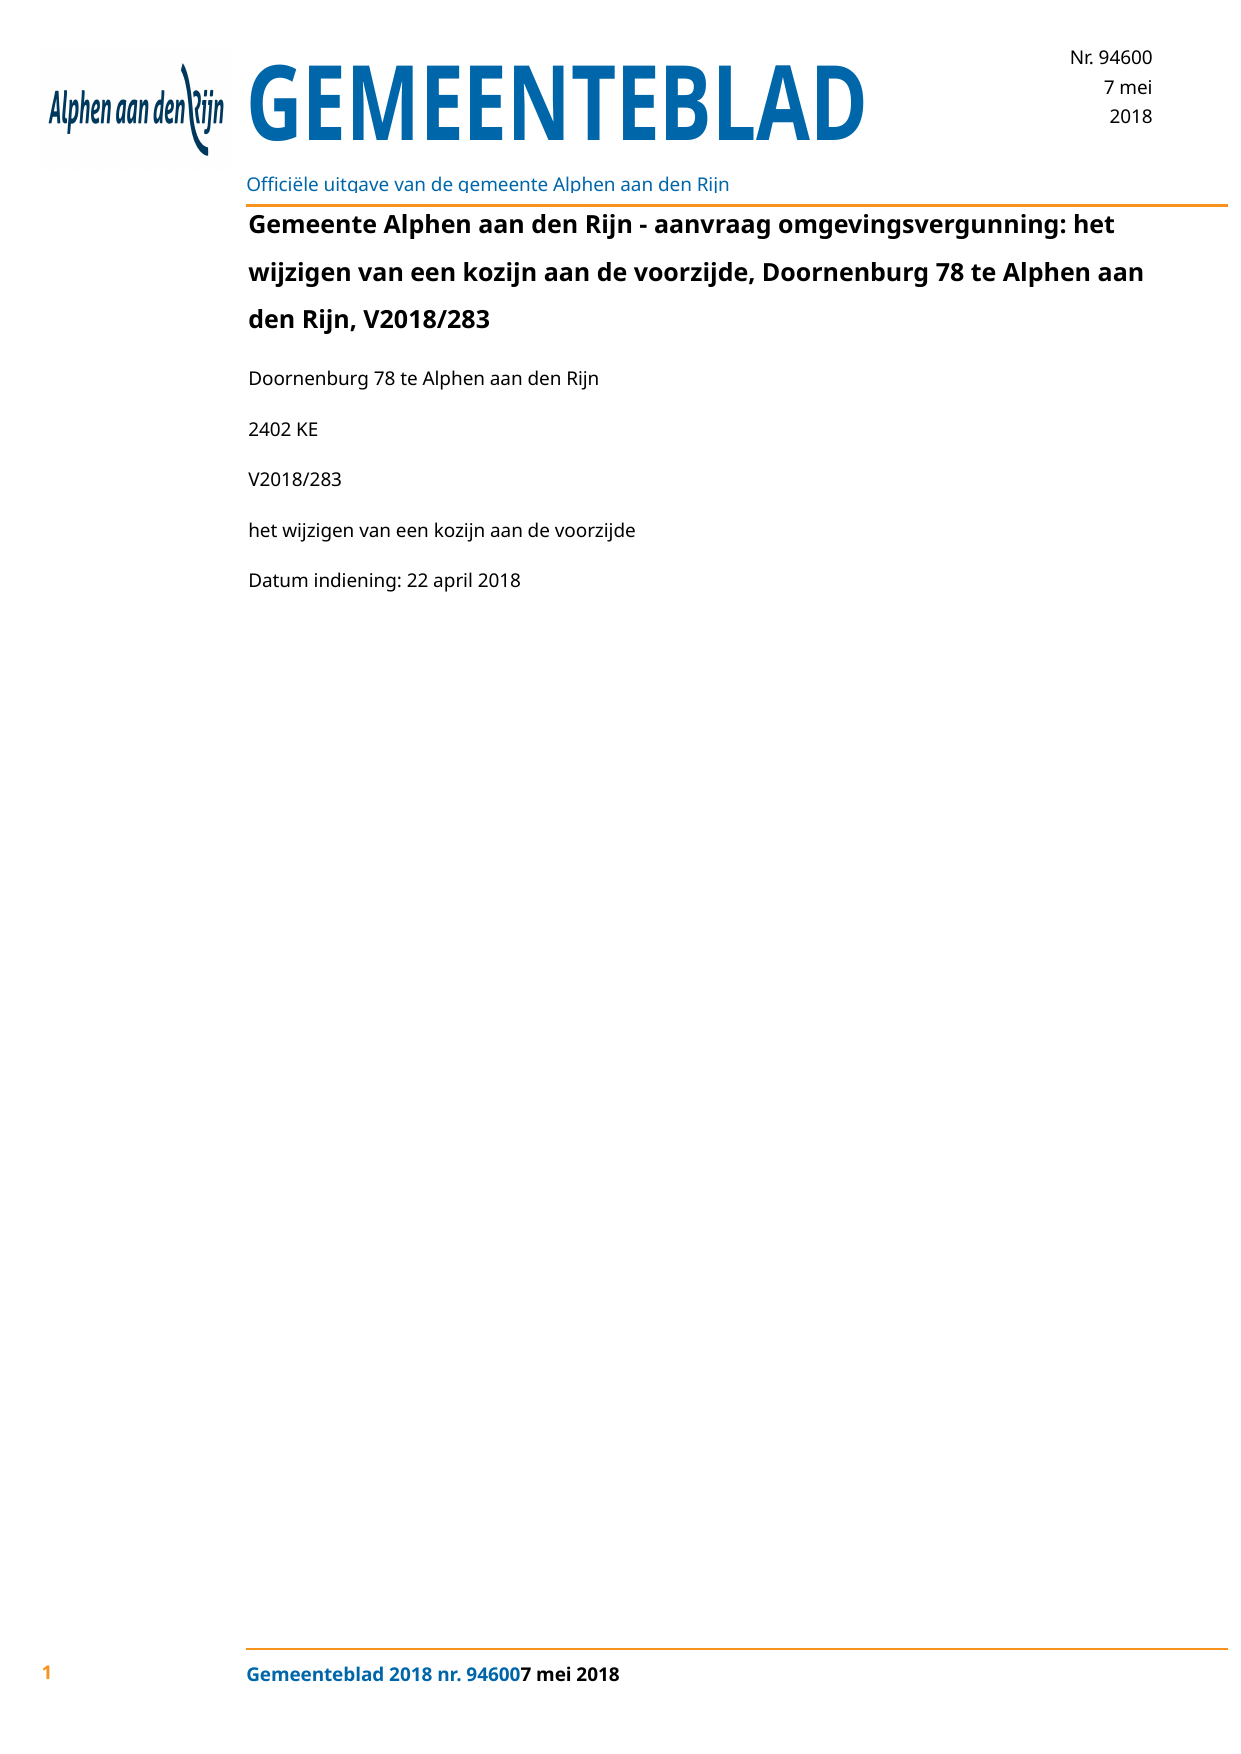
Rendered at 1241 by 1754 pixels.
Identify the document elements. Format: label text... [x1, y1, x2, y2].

text V2018/283 [248, 466, 1152, 492]
text Doornenburg 78 te Alphen aan den Rijn [248, 366, 1152, 391]
text 2402 KE [248, 416, 1152, 442]
text Datum indiening: 22 april 2018 [248, 567, 1152, 593]
text Gemeente Alphen aan den Rijn - aanvraag omgevingsvergunning: het wijzigen van een kozijn aan de voorzijde, Doornenburg 78 te Alphen aan den Rijn, V2018/283 [248, 207, 1152, 336]
picture [41, 47, 231, 172]
text het wijzigen van een kozijn aan de voorzijde [248, 517, 1152, 542]
